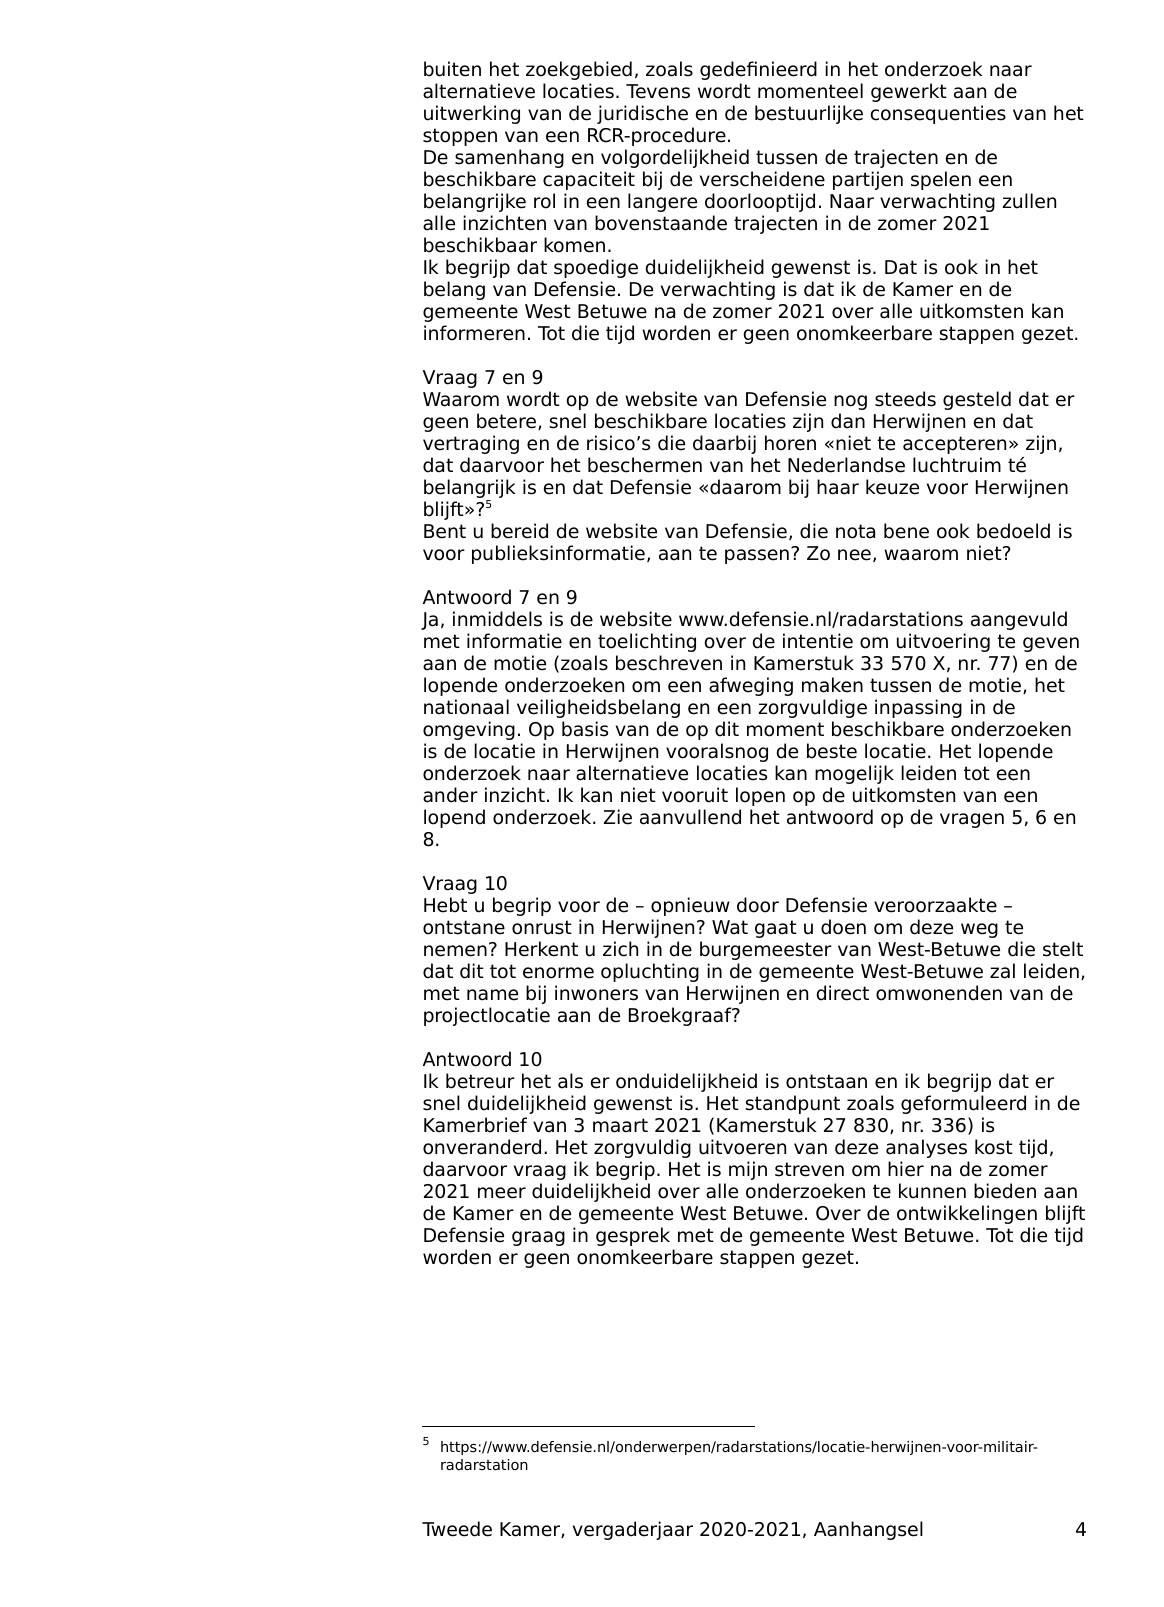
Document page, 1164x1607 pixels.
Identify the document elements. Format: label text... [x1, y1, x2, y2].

text Hebt u begrip voor de – opnieuw door Defensie veroorzaakte – ontstane onrust in Herwijnen? Wat gaat u doen om deze weg te nemen? Herkent u zich in de burgemeester van West-Betuwe die stelt dat dit tot enorme opluchting in de gemeente West-Betuwe zal leiden, met name bij inwoners van Herwijnen en direct omwonenden van de projectlocatie aan de Broekgraaf? [422, 895, 1087, 1027]
text Waarom wordt op de website van Defensie nog steeds gesteld dat er geen betere, snel beschikbare locaties zijn dan Herwijnen en dat vertraging en de risico’s die daarbij horen «niet te accepteren» zijn, dat daarvoor het beschermen van het Nederlandse luchtruim té belangrijk is en dat Defensie «daarom bij haar keuze voor Herwijnen blijft»? [422, 389, 1087, 521]
text Vraag 7 en 9 [422, 367, 1087, 389]
text https://www.defensie.nl/onderwerpen/radarstations/locatie-herwijnen-voor-militair-radarstation [422, 1435, 1087, 1474]
text De samenhang en volgordelijkheid tussen de trajecten en de beschikbare capaciteit bij de verscheidene partijen spelen een belangrijke rol in een langere doorlooptijd. Naar verwachting zullen alle inzichten van bovenstaande trajecten in de zomer 2021 beschikbaar komen. [422, 147, 1087, 257]
text Vraag 10 [422, 873, 1087, 895]
text Ja, inmiddels is de website www.defensie.nl/radarstations aangevuld met informatie en toelichting over de intentie om uitvoering te geven aan de motie (zoals beschreven in Kamerstuk 33 570 X, nr. 77) en de lopende onderzoeken om een afweging maken tussen de motie, het nationaal veiligheidsbelang en een zorgvuldige inpassing in de omgeving. Op basis van de op dit moment beschikbare onderzoeken is de locatie in Herwijnen vooralsnog de beste locatie. Het lopende onderzoek naar alternatieve locaties kan mogelijk leiden tot een ander inzicht. Ik kan niet vooruit lopen op de uitkomsten van een lopend onderzoek. Zie aanvullend het antwoord op de vragen 5, 6 en 8. [422, 609, 1087, 851]
text Bent u bereid de website van Defensie, die nota bene ook bedoeld is voor publieksinformatie, aan te passen? Zo nee, waarom niet? [422, 521, 1087, 565]
text Ik betreur het als er onduidelijkheid is ontstaan en ik begrijp dat er snel duidelijkheid gewenst is. Het standpunt zoals geformuleerd in de Kamerbrief van 3 maart 2021 (Kamerstuk 27 830, nr. 336) is onveranderd. Het zorgvuldig uitvoeren van deze analyses kost tijd, daarvoor vraag ik begrip. Het is mijn streven om hier na de zomer 2021 meer duidelijkheid over alle onderzoeken te kunnen bieden aan de Kamer en de gemeente West Betuwe. Over de ontwikkelingen blijft Defensie graag in gesprek met de gemeente West Betuwe. Tot die tijd worden er geen onomkeerbare stappen gezet. [422, 1071, 1087, 1269]
text Antwoord 7 en 9 [422, 587, 1087, 609]
text Antwoord 10 [422, 1049, 1087, 1071]
text Ik begrijp dat spoedige duidelijkheid gewenst is. Dat is ook in het belang van Defensie. De verwachting is dat ik de Kamer en de gemeente West Betuwe na de zomer 2021 over alle uitkomsten kan informeren. Tot die tijd worden er geen onomkeerbare stappen gezet. [422, 257, 1087, 345]
text buiten het zoekgebied, zoals gedefinieerd in het onderzoek naar alternatieve locaties. Tevens wordt momenteel gewerkt aan de uitwerking van de juridische en de bestuurlijke consequenties van het stoppen van een RCR-procedure. [422, 59, 1087, 147]
